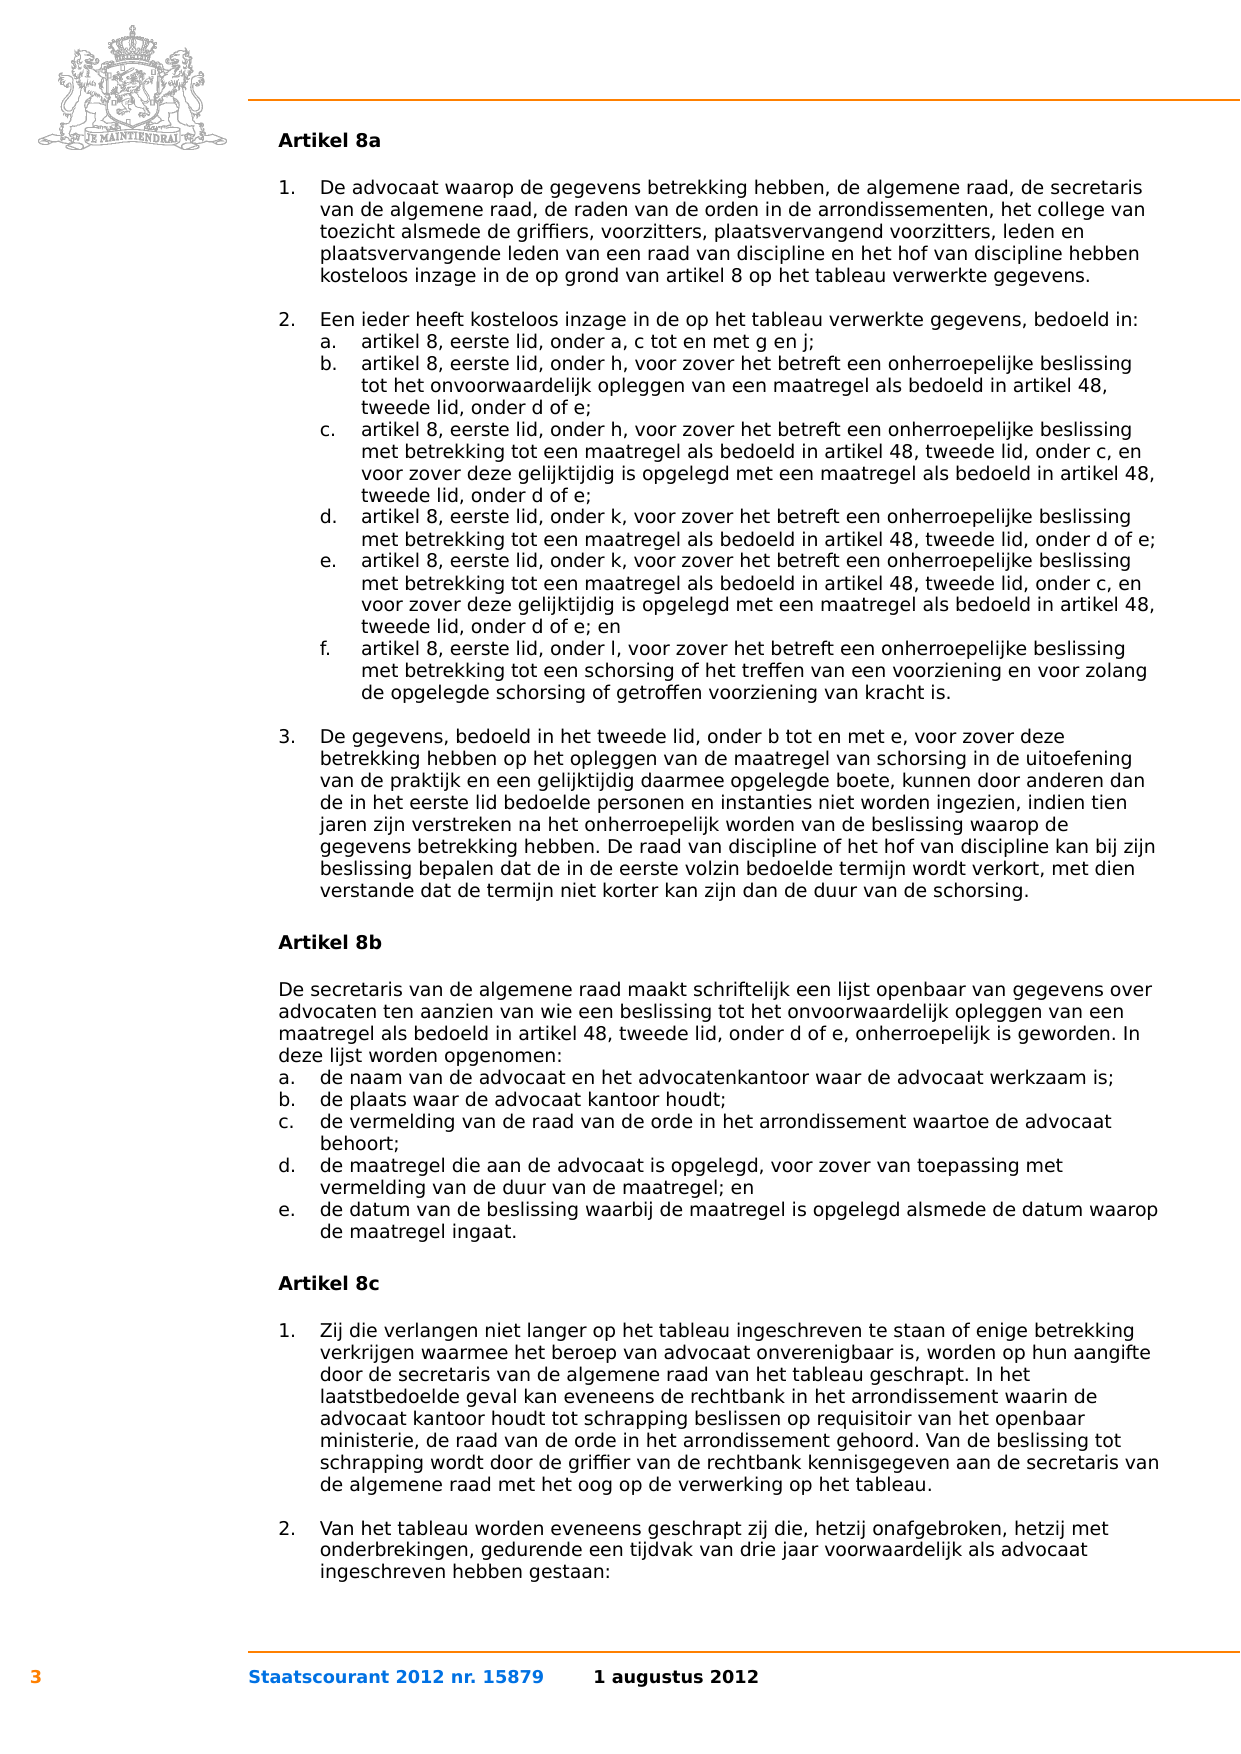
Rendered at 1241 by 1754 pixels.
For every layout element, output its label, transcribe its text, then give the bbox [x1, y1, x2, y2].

text d. artikel 8, eerste lid, onder k, voor zover het betreft een onherroepelijke beslissing met betrekking tot een maatregel als bedoeld in artikel 48, tweede lid, onder d of e; [319, 506, 1163, 550]
text b. artikel 8, eerste lid, onder h, voor zover het betreft een onherroepelijke beslissing tot het onvoorwaardelijk opleggen van een maatregel als bedoeld in artikel 48, tweede lid, onder d of e; [319, 353, 1163, 418]
text 1. De advocaat waarop de gegevens betrekking hebben, de algemene raad, de secretaris van de algemene raad, de raden van de orden in de arrondissementen, het college van toezicht alsmede de griffiers, voorzitters, plaatsvervangend voorzitters, leden en plaatsvervangende leden van een raad van discipline en het hof van discipline hebben kosteloos inzage in de op grond van artikel 8 op het tableau verwerkte gegevens. [278, 177, 1163, 287]
text b. de plaats waar de advocaat kantoor houdt; [278, 1089, 1163, 1111]
text 2. Een ieder heeft kosteloos inzage in de op het tableau verwerkte gegevens, bedoeld in: [278, 309, 1163, 331]
text De secretaris van de algemene raad maakt schriftelijk een lijst openbaar van gegevens over advocaten ten aanzien van wie een beslissing tot het onvoorwaardelijk opleggen van een maatregel als bedoeld in artikel 48, tweede lid, onder d of e, onherroepelijk is geworden. In deze lijst worden opgenomen: [278, 979, 1163, 1067]
text a. artikel 8, eerste lid, onder a, c tot en met g en j; [319, 331, 1163, 353]
text e. de datum van de beslissing waarbij de maatregel is opgelegd alsmede de datum waarop de maatregel ingaat. [278, 1199, 1163, 1243]
text 3. De gegevens, bedoeld in het tweede lid, onder b tot en met e, voor zover deze betrekking hebben op het opleggen van de maatregel van schorsing in de uitoefening van de praktijk en een gelijktijdig daarmee opgelegde boete, kunnen door anderen dan de in het eerste lid bedoelde personen en instanties niet worden ingezien, indien tien jaren zijn verstreken na het onherroepelijk worden van de beslissing waarop de gegevens betrekking hebben. De raad van discipline of het hof van discipline kan bij zijn beslissing bepalen dat de in de eerste volzin bedoelde termijn wordt verkort, met dien verstande dat de termijn niet korter kan zijn dan de duur van de schorsing. [278, 726, 1163, 902]
text f. artikel 8, eerste lid, onder l, voor zover het betreft een onherroepelijke beslissing met betrekking tot een schorsing of het treffen van een voorziening en voor zolang de opgelegde schorsing of getroffen voorziening van kracht is. [319, 638, 1163, 704]
subtitle Artikel 8c [278, 1273, 1163, 1295]
text 1. Zij die verlangen niet langer op het tableau ingeschreven te staan of enige betrekking verkrijgen waarmee het beroep van advocaat onverenigbaar is, worden op hun aangifte door de secretaris van de algemene raad van het tableau geschrapt. In het laatstbedoelde geval kan eveneens de rechtbank in het arrondissement waarin de advocaat kantoor houdt tot schrapping beslissen op requisitoir van het openbaar ministerie, de raad van de orde in het arrondissement gehoord. Van de beslissing tot schrapping wordt door de griffier van de rechtbank kennisgegeven aan de secretaris van de algemene raad met het oog op de verwerking op het tableau. [278, 1320, 1163, 1496]
text d. de maatregel die aan de advocaat is opgelegd, voor zover van toepassing met vermelding van de duur van de maatregel; en [278, 1155, 1163, 1199]
text 2. Van het tableau worden eveneens geschrapt zij die, hetzij onafgebroken, hetzij met onderbrekingen, gedurende een tijdvak van drie jaar voorwaardelijk als advocaat ingeschreven hebben gestaan: [278, 1517, 1163, 1583]
subtitle Artikel 8b [278, 932, 1163, 954]
text e. artikel 8, eerste lid, onder k, voor zover het betreft een onherroepelijke beslissing met betrekking tot een maatregel als bedoeld in artikel 48, tweede lid, onder c, en voor zover deze gelijktijdig is opgelegd met een maatregel als bedoeld in artikel 48, tweede lid, onder d of e; en [319, 550, 1163, 638]
subtitle Artikel 8a [278, 130, 1163, 152]
picture [38, 25, 227, 150]
text c. artikel 8, eerste lid, onder h, voor zover het betreft een onherroepelijke beslissing met betrekking tot een maatregel als bedoeld in artikel 48, tweede lid, onder c, en voor zover deze gelijktijdig is opgelegd met een maatregel als bedoeld in artikel 48, tweede lid, onder d of e; [319, 418, 1163, 506]
text c. de vermelding van de raad van de orde in het arrondissement waartoe de advocaat behoort; [278, 1111, 1163, 1155]
text a. de naam van de advocaat en het advocatenkantoor waar de advocaat werkzaam is; [278, 1067, 1163, 1089]
